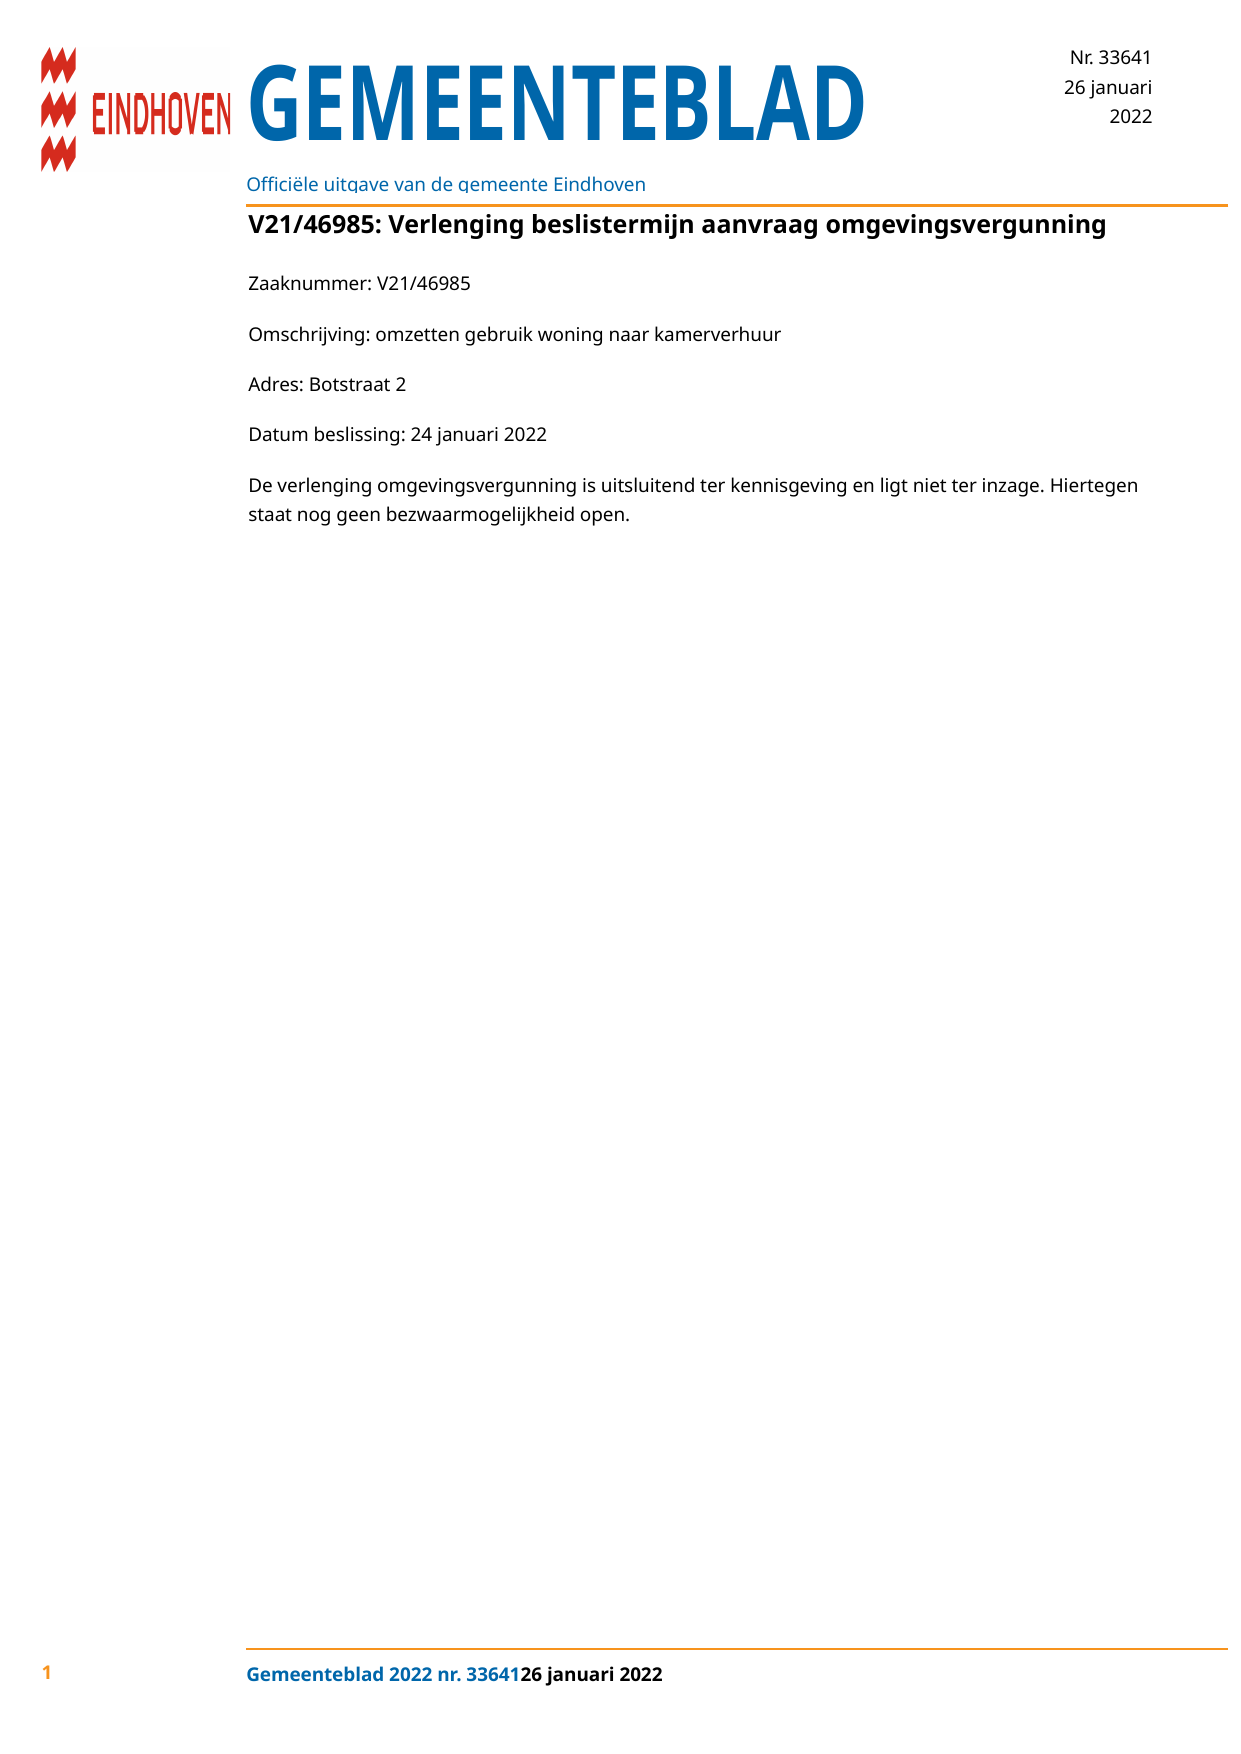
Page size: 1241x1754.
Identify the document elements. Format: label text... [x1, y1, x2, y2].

picture [41, 47, 231, 172]
text Zaaknummer: V21/46985 [248, 270, 1152, 296]
text De verlenging omgevingsvergunning is uitsluitend ter kennisgeving en ligt niet ter inzage. Hiertegen staat nog geen bezwaarmogelijkheid open. [248, 472, 1152, 527]
text Adres: Botstraat 2 [248, 371, 1152, 397]
text V21/46985: Verlenging beslistermijn aanvraag omgevingsvergunning [248, 207, 1152, 241]
text Omschrijving: omzetten gebruik woning naar kamerverhuur [248, 321, 1152, 346]
text Datum beslissing: 24 januari 2022 [248, 422, 1152, 447]
